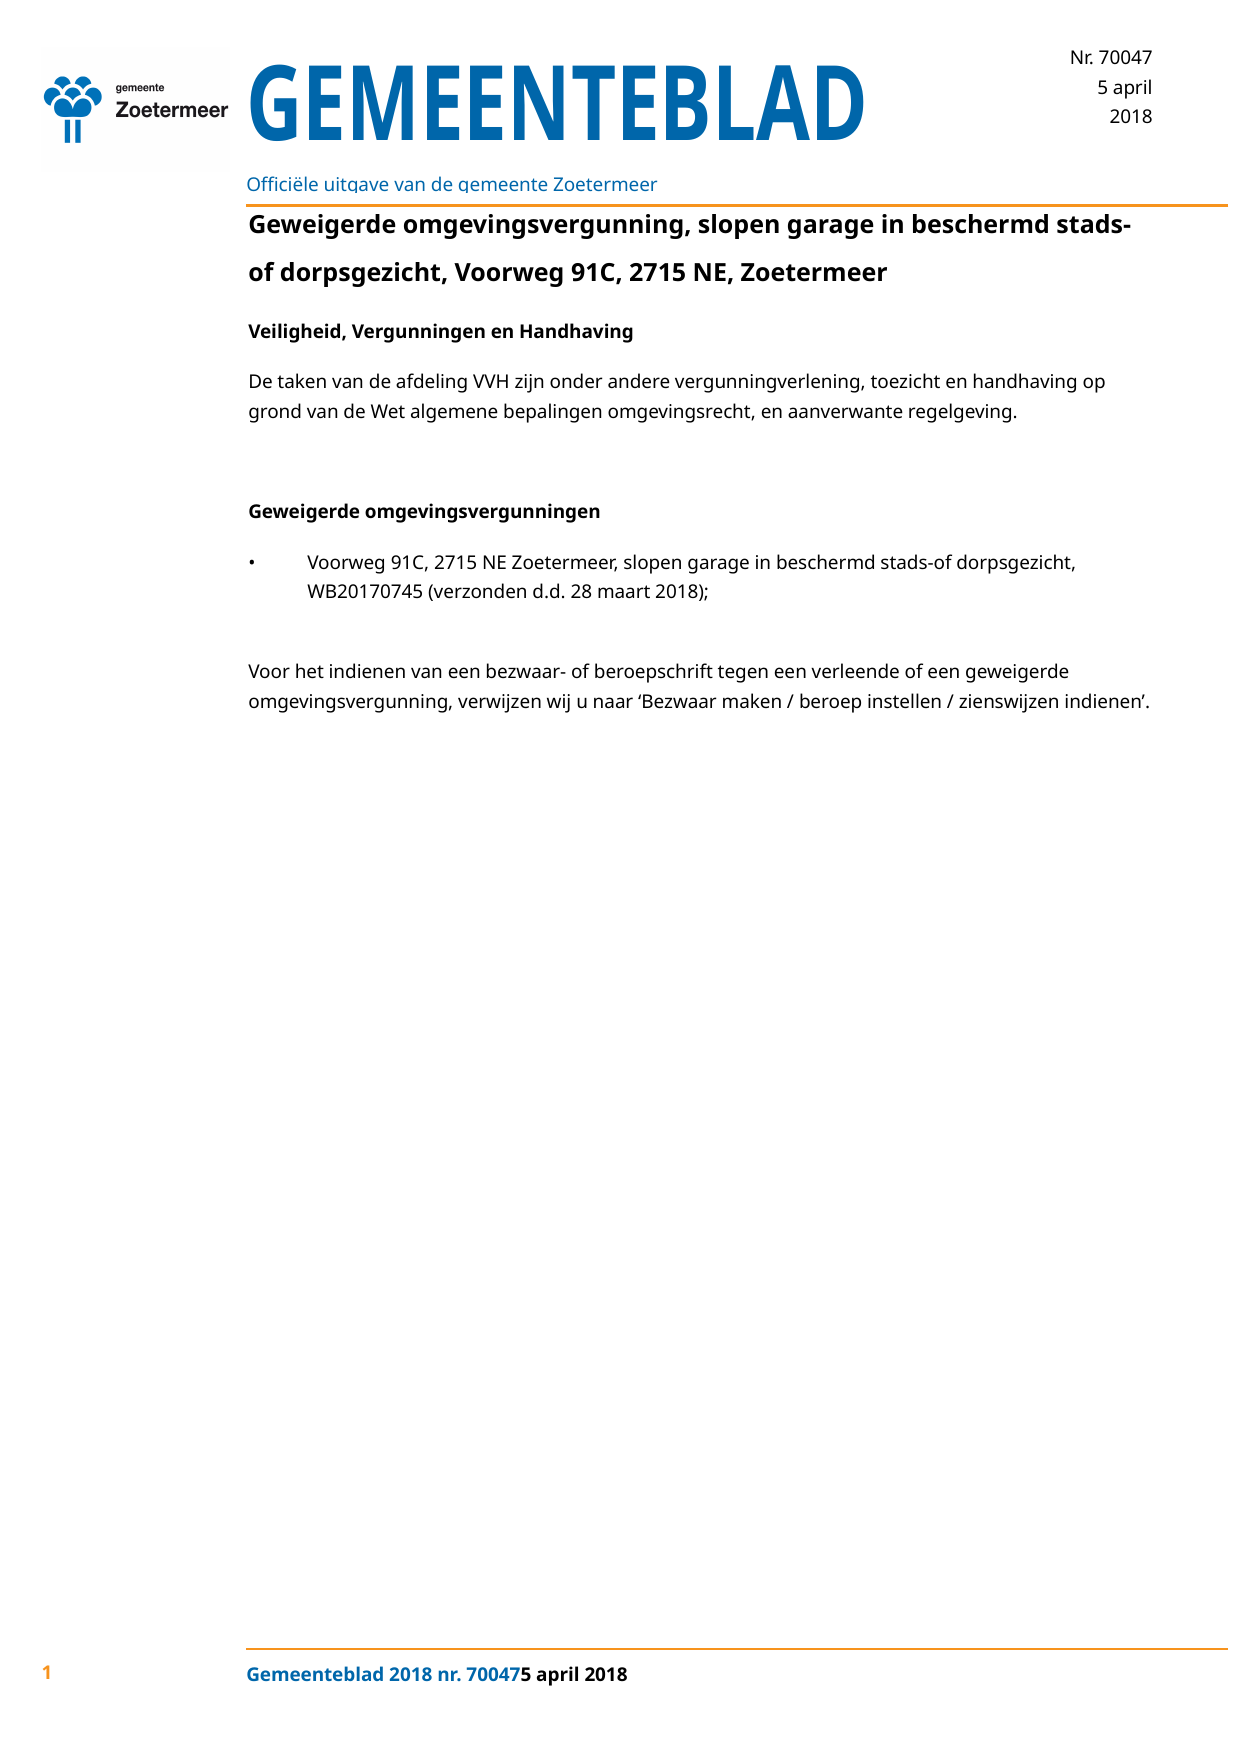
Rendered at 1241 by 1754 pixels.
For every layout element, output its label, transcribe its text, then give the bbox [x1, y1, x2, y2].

list Voorweg 91C, 2715 NE Zoetermeer, slopen garage in beschermd stads-of dorpsgezicht, WB20170745 (verzonden d.d. 28 maart 2018); [248, 549, 1152, 604]
picture [41, 47, 231, 172]
text De taken van de afdeling VVH zijn onder andere vergunningverlening, toezicht en handhaving op grond van de Wet algemene bepalingen omgevingsrecht, en aanverwante regelgeving. [248, 368, 1152, 424]
text Geweigerde omgevingsvergunningen [248, 499, 1152, 524]
text Veiligheid, Vergunningen en Handhaving [248, 318, 1152, 344]
text Voor het indienen van een bezwaar- of beroepschrift tegen een verleende of een geweigerde omgevingsvergunning, verwijzen wij u naar ‘Bezwaar maken / beroep instellen / zienswijzen indienen’. [248, 659, 1152, 714]
text Geweigerde omgevingsvergunning, slopen garage in beschermd stads-of dorpsgezicht, Voorweg 91C, 2715 NE, Zoetermeer [248, 207, 1152, 288]
